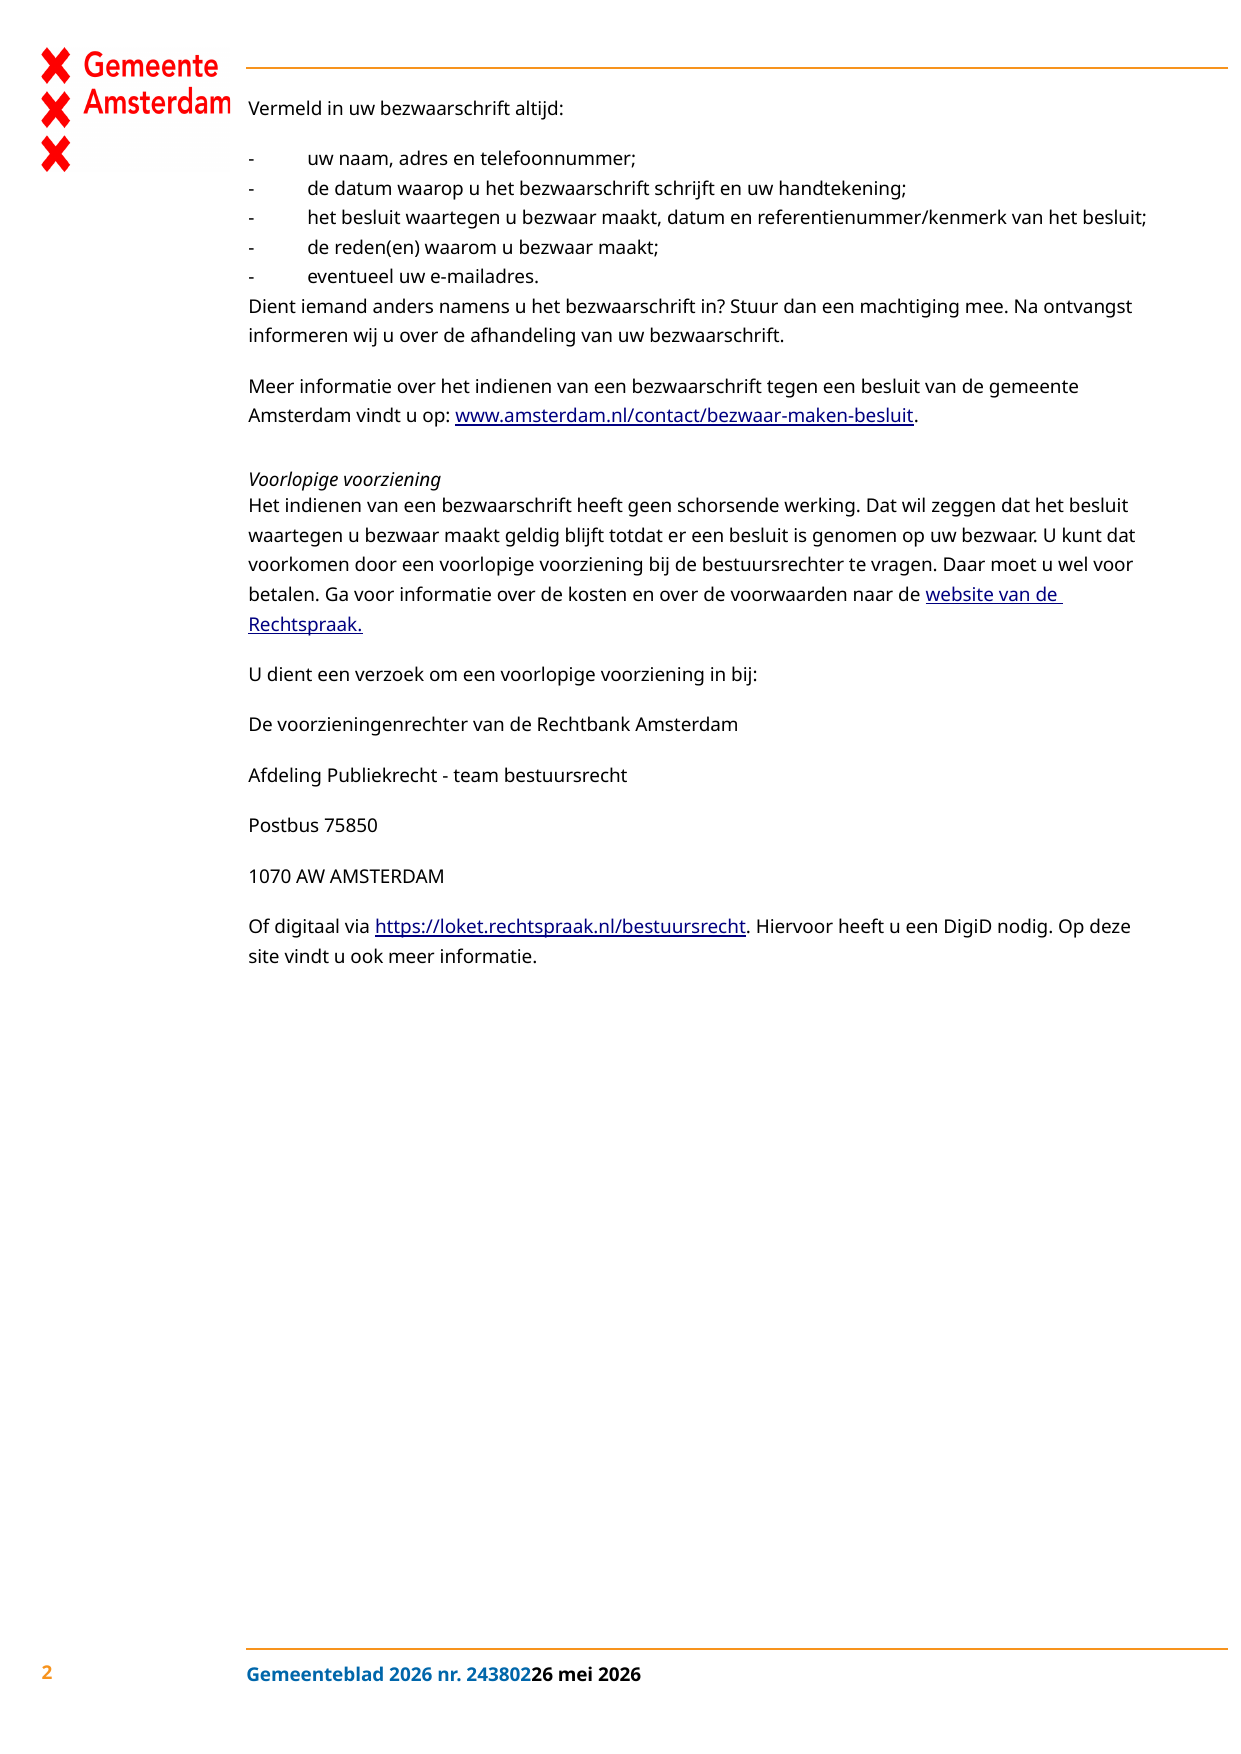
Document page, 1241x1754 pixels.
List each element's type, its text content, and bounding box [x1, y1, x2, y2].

text Vermeld in uw bezwaarschrift altijd: [248, 95, 1152, 121]
text 1070 AW AMSTERDAM [248, 863, 1152, 888]
text Het indienen van een bezwaarschrift heeft geen schorsende werking. Dat wil zeggen dat het besluit waartegen u bezwaar maakt geldig blijft totdat er een besluit is genomen op uw bezwaar. U kunt dat voorkomen door een voorlopige voorziening bij de bestuursrechter te vragen. Daar moet u wel voor betalen. Ga voor informatie over de kosten en over de voorwaarden naar de website van de Rechtspraak. [248, 492, 1152, 636]
text Postbus 75850 [248, 812, 1152, 838]
text Of digitaal via https://loket.rechtspraak.nl/bestuursrecht. Hiervoor heeft u een DigiD nodig. Op deze site vindt u ook meer informatie. [248, 913, 1152, 968]
text Meer informatie over het indienen van een bezwaarschrift tegen een besluit van de gemeente Amsterdam vindt u op: www.amsterdam.nl/contact/bezwaar-maken-besluit. [248, 373, 1152, 428]
text Dient iemand anders namens u het bezwaarschrift in? Stuur dan een machtiging mee. Na ontvangst informeren wij u over de afhandeling van uw bezwaarschrift. [248, 293, 1152, 348]
list uw naam, adres en telefoonnummer; [248, 145, 1152, 171]
list de reden(en) waarom u bezwaar maakt; [248, 234, 1152, 260]
text Afdeling Publiekrecht - team bestuursrecht [248, 762, 1152, 788]
list eventueel uw e-mailadres. [248, 263, 1152, 289]
text U dient een verzoek om een voorlopige voorziening in bij: [248, 661, 1152, 687]
list het besluit waartegen u bezwaar maakt, datum en referentienummer/kenmerk van het besluit; [248, 204, 1152, 230]
text Voorlopige voorziening [248, 467, 1152, 492]
text De voorzieningenrechter van de Rechtbank Amsterdam [248, 712, 1152, 737]
list de datum waarop u het bezwaarschrift schrijft en uw handtekening; [248, 175, 1152, 201]
picture [41, 47, 231, 172]
